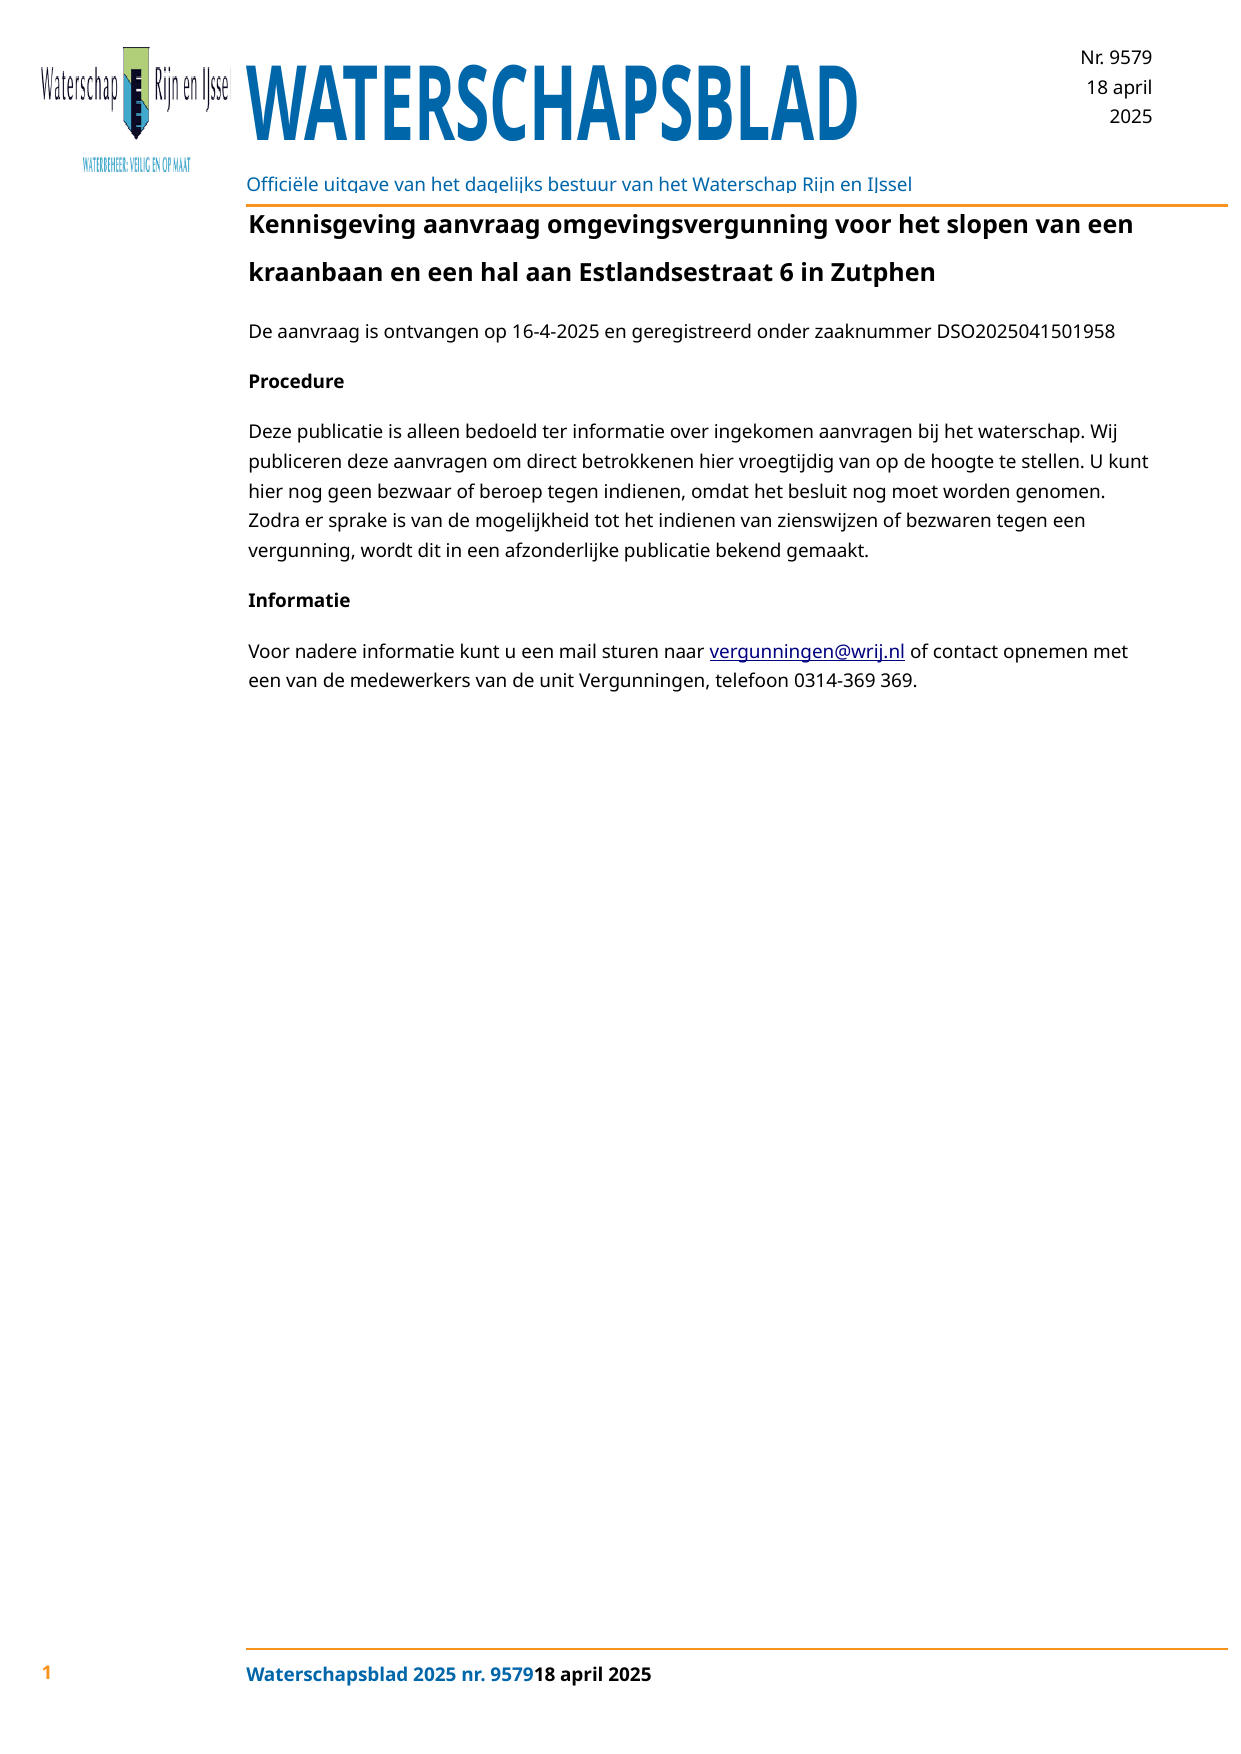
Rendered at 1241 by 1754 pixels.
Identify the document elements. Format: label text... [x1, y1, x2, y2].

text Procedure [248, 368, 1152, 394]
text Deze publicatie is alleen bedoeld ter informatie over ingekomen aanvragen bij het waterschap. Wij publiceren deze aanvragen om direct betrokkenen hier vroegtijdig van op de hoogte te stellen. U kunt hier nog geen bezwaar of beroep tegen indienen, omdat het besluit nog moet worden genomen. Zodra er sprake is van de mogelijkheid tot het indienen van zienswijzen of bezwaren tegen een vergunning, wordt dit in een afzonderlijke publicatie bekend gemaakt. [248, 419, 1152, 563]
text Informatie [248, 587, 1152, 613]
text Voor nadere informatie kunt u een mail sturen naar vergunningen@wrij.nl of contact opnemen met een van de medewerkers van de unit Vergunningen, telefoon 0314-369 369. [248, 638, 1152, 693]
text De aanvraag is ontvangen op 16-4-2025 en geregistreerd onder zaaknummer DSO2025041501958 [248, 318, 1152, 344]
picture [41, 47, 231, 172]
text Kennisgeving aanvraag omgevingsvergunning voor het slopen van een kraanbaan en een hal aan Estlandsestraat 6 in Zutphen [248, 207, 1152, 288]
